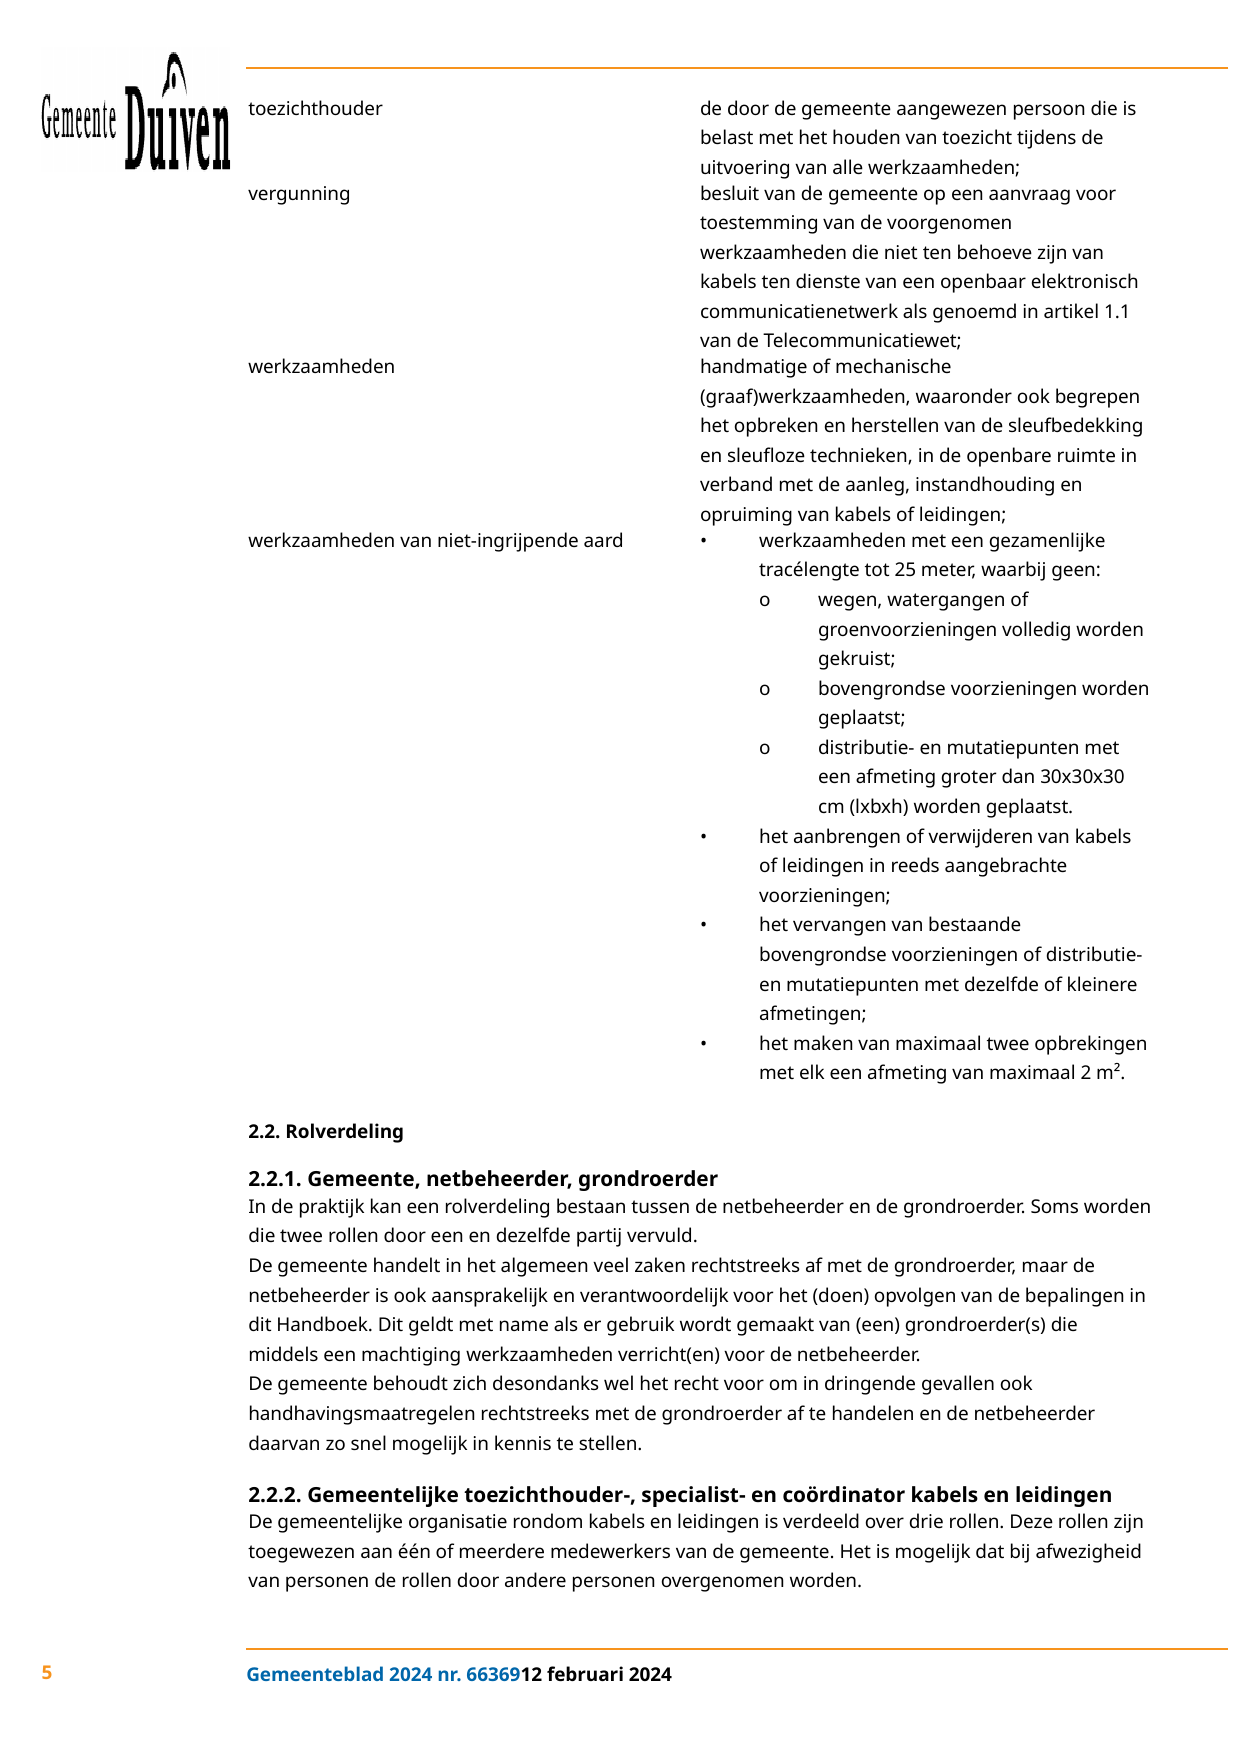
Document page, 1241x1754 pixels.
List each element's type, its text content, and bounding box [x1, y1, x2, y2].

text De gemeente behoudt zich desondanks wel het recht voor om in dringende gevallen ook handhavingsmaatregelen rechtstreeks met de grondroerder af te handelen en de netbeheerder daarvan zo snel mogelijk in kennis te stellen. [248, 1371, 1152, 1455]
text De gemeente handelt in het algemeen veel zaken rechtstreeks af met de grondroerder, maar de netbeheerder is ook aansprakelijk en verantwoordelijk voor het (doen) opvolgen van de bepalingen in dit Handboek. Dit geldt met name als er gebruik wordt gemaakt van (een) grondroerder(s) die middels een machtiging werkzaamheden verricht(en) voor de netbeheerder. [248, 1252, 1152, 1367]
table_cell vergunning [248, 180, 700, 353]
table_cell handmatige of mechanische (graaf)werkzaamheden, waaronder ook begrepen het opbreken en herstellen van de sleufbedekking en sleufloze technieken, in de openbare ruimte in verband met de aanleg, instandhouding en opruiming van kabels of leidingen; [700, 353, 1152, 527]
table_cell toezichthouder [248, 95, 700, 180]
text 2.2.2. Gemeentelijke toezichthouder-, specialist- en coördinator kabels en leidingen [248, 1480, 1152, 1508]
text De gemeentelijke organisatie rondom kabels en leidingen is verdeeld over drie rollen. Deze rollen zijn toegewezen aan één of meerdere medewerkers van de gemeente. Het is mogelijk dat bij afwezigheid van personen de rollen door andere personen overgenomen worden. [248, 1508, 1152, 1593]
text 2.2. Rolverdeling [248, 1118, 1152, 1144]
table_cell werkzaamheden met een gezamenlijke tracélengte tot 25 meter, waarbij geen: wegen, watergangen of groenvoorzieningen volledig worden gekruist; bovengrondse voorzieningen worden geplaatst; distributie- en mutatiepunten met een afmeting groter dan 30x30x30 cm (lxbxh) worden geplaatst. het aanbrengen of verwijderen van kabels of leidingen in reeds aangebrachte voorzieningen; het vervangen van bestaande bovengrondse voorzieningen of distributie- en mutatiepunten met dezelfde of kleinere afmetingen; het maken van maximaal twee opbrekingen met elk een afmeting van maximaal 2 m². [700, 527, 1152, 1085]
table_cell werkzaamheden [248, 353, 700, 527]
picture [41, 47, 231, 172]
table_cell de door de gemeente aangewezen persoon die is belast met het houden van toezicht tijdens de uitvoering van alle werkzaamheden; [700, 95, 1152, 180]
text 2.2.1. Gemeente, netbeheerder, grondroerder [248, 1164, 1152, 1193]
table_cell besluit van de gemeente op een aanvraag voor toestemming van de voorgenomen werkzaamheden die niet ten behoeve zijn van kabels ten dienste van een openbaar elektronisch communicatienetwerk als genoemd in artikel 1.1 van de Telecommunicatiewet; [700, 180, 1152, 353]
table_cell werkzaamheden van niet-ingrijpende aard [248, 527, 700, 1085]
text In de praktijk kan een rolverdeling bestaan tussen de netbeheerder en de grondroerder. Soms worden die twee rollen door een en dezelfde partij vervuld. [248, 1193, 1152, 1248]
